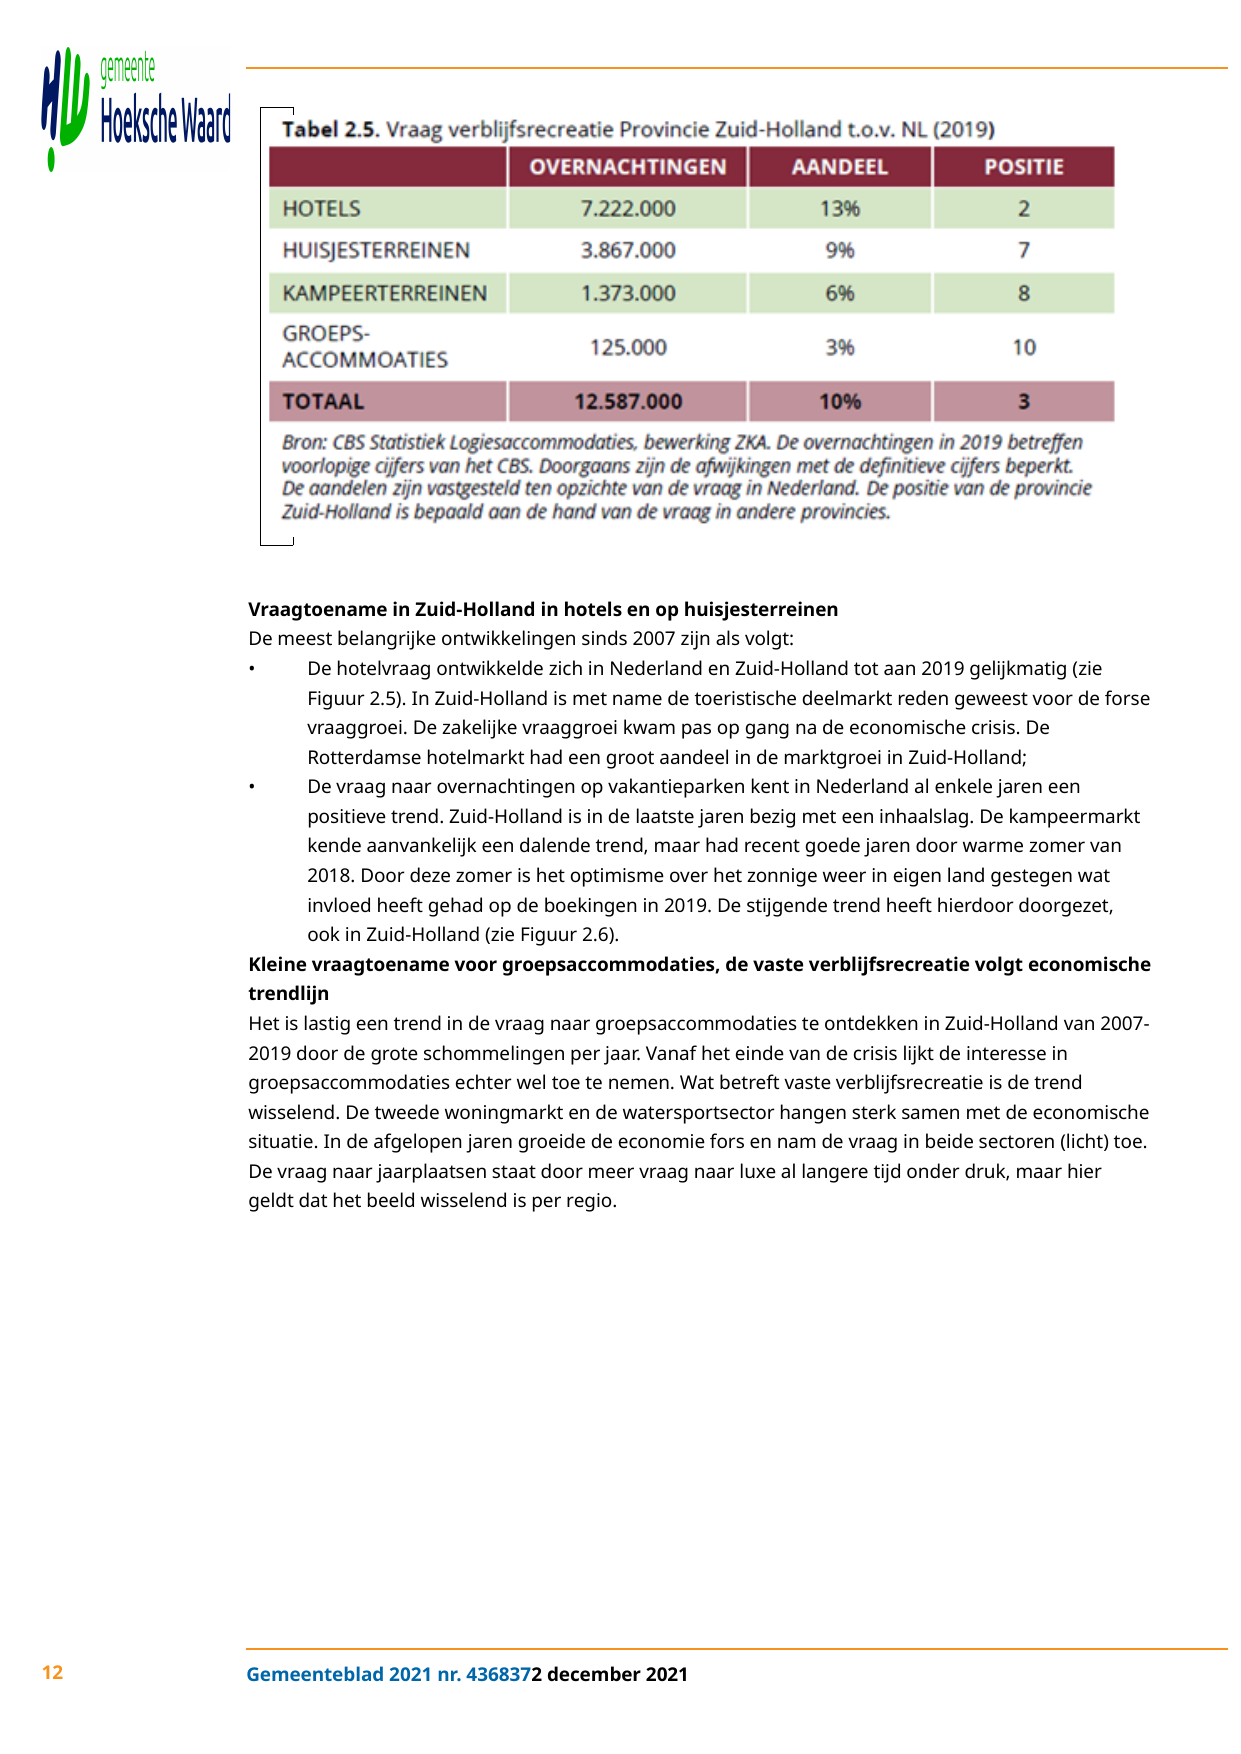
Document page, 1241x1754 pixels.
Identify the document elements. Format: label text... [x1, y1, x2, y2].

text De meest belangrijke ontwikkelingen sinds 2007 zijn als volgt: [248, 626, 1152, 651]
text Het is lastig een trend in de vraag naar groepsaccommodaties te ontdekken in Zuid-Holland van 2007-2019 door de grote schommelingen per jaar. Vanaf het einde van de crisis lijkt de interesse in groepsaccommodaties echter wel toe te nemen. Wat betreft vaste verblijfsrecreatie is de trend wisselend. De tweede woningmarkt en de watersportsector hangen sterk samen met de economische situatie. In de afgelopen jaren groeide de economie fors en nam de vraag in beide sectoren (licht) toe. De vraag naar jaarplaatsen staat door meer vraag naar luxe al langere tijd onder druk, maar hier geldt dat het beeld wisselend is per regio. [248, 1010, 1152, 1213]
text Vraagtoename in Zuid-Holland in hotels en op huisjesterreinen [248, 596, 1152, 622]
text Kleine vraagtoename voor groepsaccommodaties, de vaste verblijfsrecreatie volgt economische trendlijn [248, 951, 1152, 1006]
list De hotelvraag ontwikkelde zich in Nederland en Zuid-Holland tot aan 2019 gelijkmatig (zie Figuur 2.5). In Zuid-Holland is met name de toeristische deelmarkt reden geweest voor de forse vraaggroei. De zakelijke vraaggroei kwam pas op gang na de economische crisis. De Rotterdamse hotelmarkt had een groot aandeel in de marktgroei in Zuid-Holland; [248, 655, 1152, 770]
picture [268, 115, 1155, 537]
picture [41, 47, 231, 172]
list De vraag naar overnachtingen op vakantieparken kent in Nederland al enkele jaren een positieve trend. Zuid-Holland is in de laatste jaren bezig met een inhaalslag. De kampeermarkt kende aanvankelijk een dalende trend, maar had recent goede jaren door warme zomer van 2018. Door deze zomer is het optimisme over het zonnige weer in eigen land gestegen wat invloed heeft gehad op de boekingen in 2019. De stijgende trend heeft hierdoor doorgezet, ook in Zuid-Holland (zie Figuur 2.6). [248, 773, 1152, 947]
